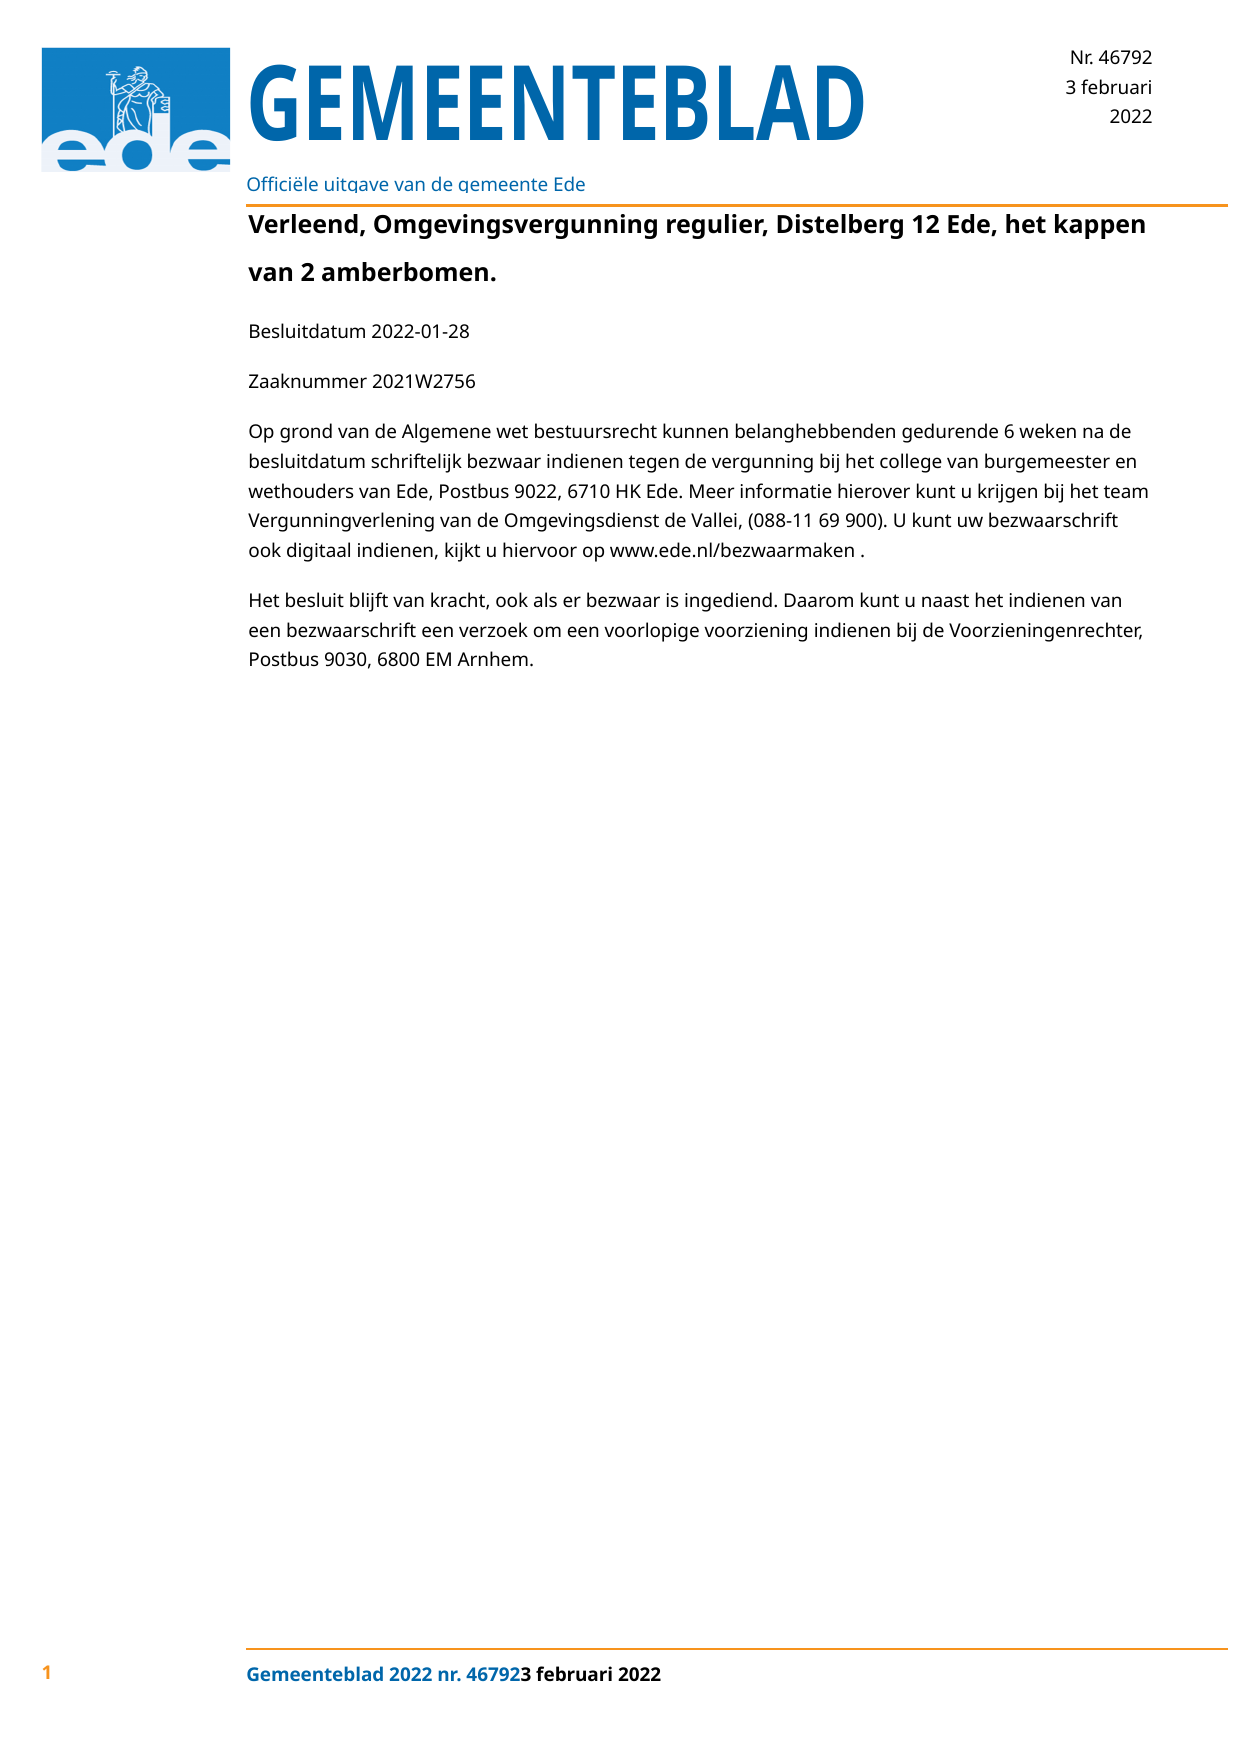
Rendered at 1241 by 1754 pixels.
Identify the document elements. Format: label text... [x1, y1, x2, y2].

text Op grond van de Algemene wet bestuursrecht kunnen belanghebbenden gedurende 6 weken na de besluitdatum schriftelijk bezwaar indienen tegen de vergunning bij het college van burgemeester en wethouders van Ede, Postbus 9022, 6710 HK Ede. Meer informatie hierover kunt u krijgen bij het team Vergunningverlening van de Omgevingsdienst de Vallei, (088-11 69 900). U kunt uw bezwaarschrift ook digitaal indienen, kijkt u hiervoor op www.ede.nl/bezwaarmaken . [248, 419, 1152, 563]
text Besluitdatum 2022-01-28 [248, 318, 1152, 344]
text Zaaknummer 2021W2756 [248, 368, 1152, 394]
text Het besluit blijft van kracht, ook als er bezwaar is ingediend. Daarom kunt u naast het indienen van een bezwaarschrift een verzoek om een voorlopige voorziening indienen bij de Voorzieningenrechter, Postbus 9030, 6800 EM Arnhem. [248, 587, 1152, 672]
text Verleend, Omgevingsvergunning regulier, Distelberg 12 Ede, het kappen van 2 amberbomen. [248, 207, 1152, 288]
picture [41, 47, 231, 172]
